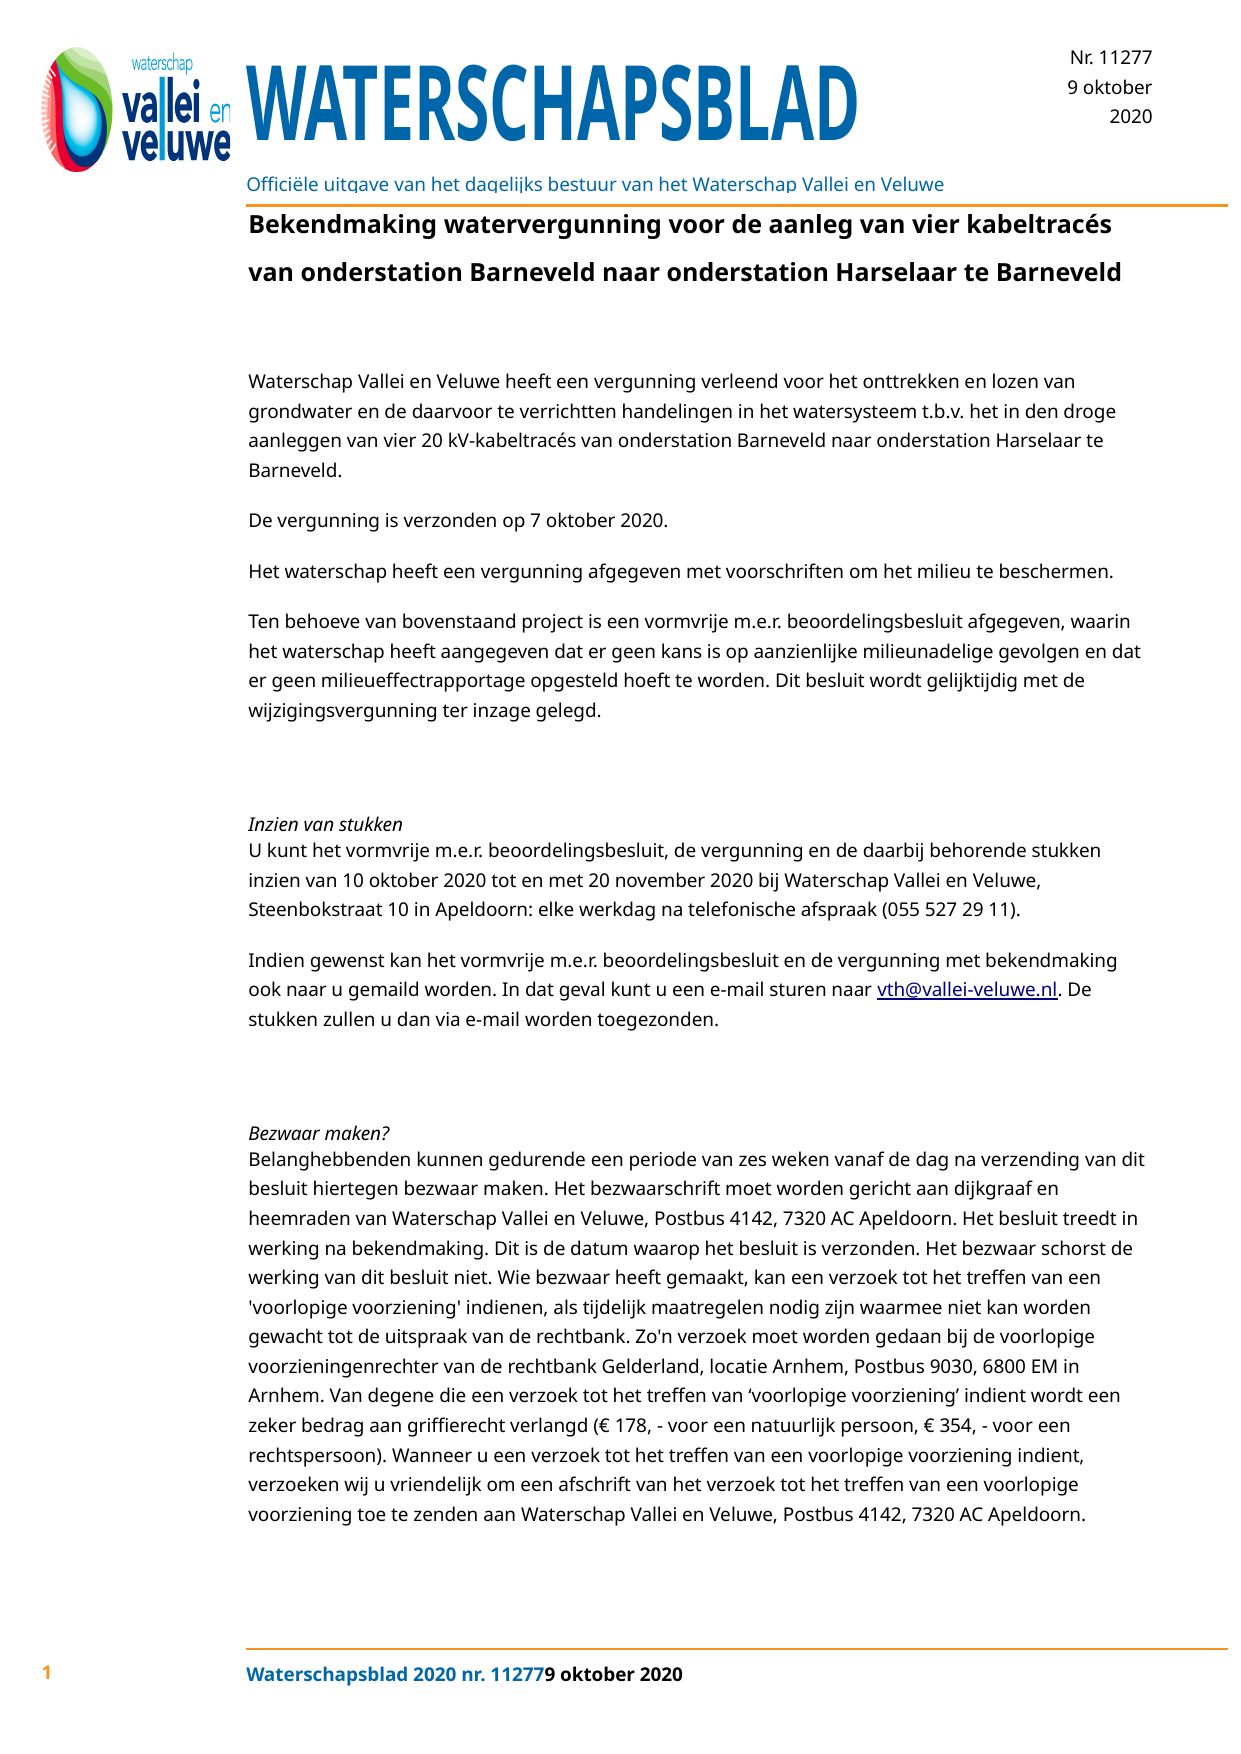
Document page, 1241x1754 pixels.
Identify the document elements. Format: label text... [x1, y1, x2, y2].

text U kunt het vormvrije m.e.r. beoordelingsbesluit, de vergunning en de daarbij behorende stukken inzien van 10 oktober 2020 tot en met 20 november 2020 bij Waterschap Vallei en Veluwe, Steenbokstraat 10 in Apeldoorn: elke werkdag na telefonische afspraak (055 527 29 11). [248, 837, 1152, 922]
text Indien gewenst kan het vormvrije m.e.r. beoordelingsbesluit en de vergunning met bekendmaking ook naar u gemaild worden. In dat geval kunt u een e-mail sturen naar vth@vallei-veluwe.nl. De stukken zullen u dan via e-mail worden toegezonden. [248, 947, 1152, 1032]
text Waterschap Vallei en Veluwe heeft een vergunning verleend voor het onttrekken en lozen van grondwater en de daarvoor te verrichtten handelingen in het watersysteem t.b.v. het in den droge aanleggen van vier 20 kV-kabeltracés van onderstation Barneveld naar onderstation Harselaar te Barneveld. [248, 368, 1152, 483]
text Bekendmaking watervergunning voor de aanleg van vier kabeltracés van onderstation Barneveld naar onderstation Harselaar te Barneveld [248, 207, 1152, 288]
picture [41, 47, 231, 172]
text Inzien van stukken [248, 811, 1152, 837]
text Belanghebbenden kunnen gedurende een periode van zes weken vanaf de dag na verzending van dit besluit hiertegen bezwaar maken. Het bezwaarschrift moet worden gericht aan dijkgraaf en heemraden van Waterschap Vallei en Veluwe, Postbus 4142, 7320 AC Apeldoorn. Het besluit treedt in werking na bekendmaking. Dit is de datum waarop het besluit is verzonden. Het bezwaar schorst de werking van dit besluit niet. Wie bezwaar heeft gemaakt, kan een verzoek tot het treffen van een 'voorlopige voorziening' indienen, als tijdelijk maatregelen nodig zijn waarmee niet kan worden gewacht tot de uitspraak van de rechtbank. Zo'n verzoek moet worden gedaan bij de voorlopige voorzieningenrechter van de rechtbank Gelderland, locatie Arnhem, Postbus 9030, 6800 EM in Arnhem. Van degene die een verzoek tot het treffen van ‘voorlopige voorziening’ indient wordt een zeker bedrag aan griffierecht verlangd (€ 178, - voor een natuurlijk persoon, € 354, - voor een rechtspersoon). Wanneer u een verzoek tot het treffen van een voorlopige voorziening indient, verzoeken wij u vriendelijk om een afschrift van het verzoek tot het treffen van een voorlopige voorziening toe te zenden aan Waterschap Vallei en Veluwe, Postbus 4142, 7320 AC Apeldoorn. [248, 1146, 1152, 1527]
text De vergunning is verzonden op 7 oktober 2020. [248, 507, 1152, 533]
text Het waterschap heeft een vergunning afgegeven met voorschriften om het milieu te beschermen. [248, 558, 1152, 584]
text Ten behoeve van bovenstaand project is een vormvrije m.e.r. beoordelingsbesluit afgegeven, waarin het waterschap heeft aangegeven dat er geen kans is op aanzienlijke milieunadelige gevolgen en dat er geen milieueffectrapportage opgesteld hoeft te worden. Dit besluit wordt gelijktijdig met de wijzigingsvergunning ter inzage gelegd. [248, 608, 1152, 723]
text Bezwaar maken? [248, 1120, 1152, 1146]
